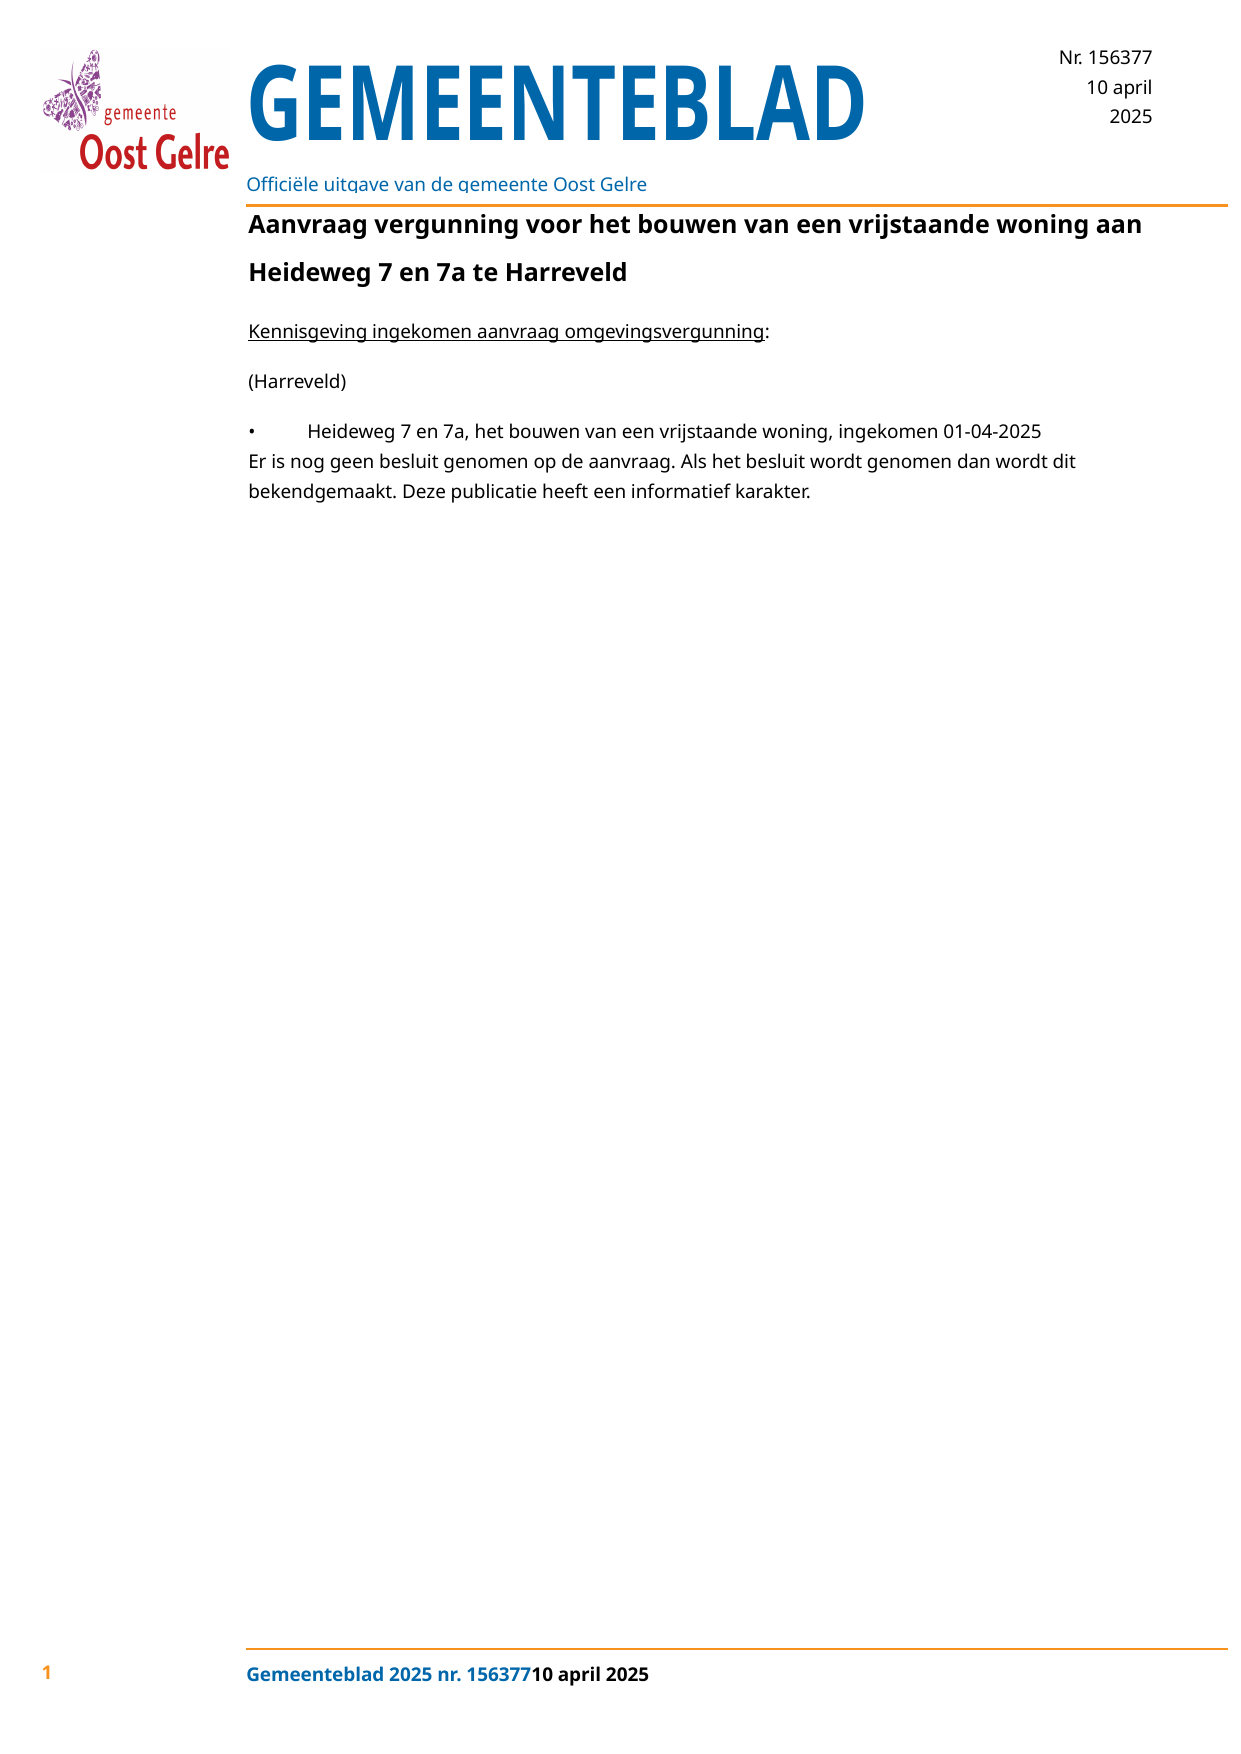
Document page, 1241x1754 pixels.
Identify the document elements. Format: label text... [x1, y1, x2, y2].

list Heideweg 7 en 7a, het bouwen van een vrijstaande woning, ingekomen 01-04-2025 [248, 419, 1152, 444]
text (Harreveld) [248, 368, 1152, 394]
text Er is nog geen besluit genomen op de aanvraag. Als het besluit wordt genomen dan wordt dit bekendgemaakt. Deze publicatie heeft een informatief karakter. [248, 448, 1152, 504]
text Aanvraag vergunning voor het bouwen van een vrijstaande woning aan Heideweg 7 en 7a te Harreveld [248, 207, 1152, 288]
picture [41, 47, 231, 172]
text Kennisgeving ingekomen aanvraag omgevingsvergunning: [248, 318, 1152, 344]
